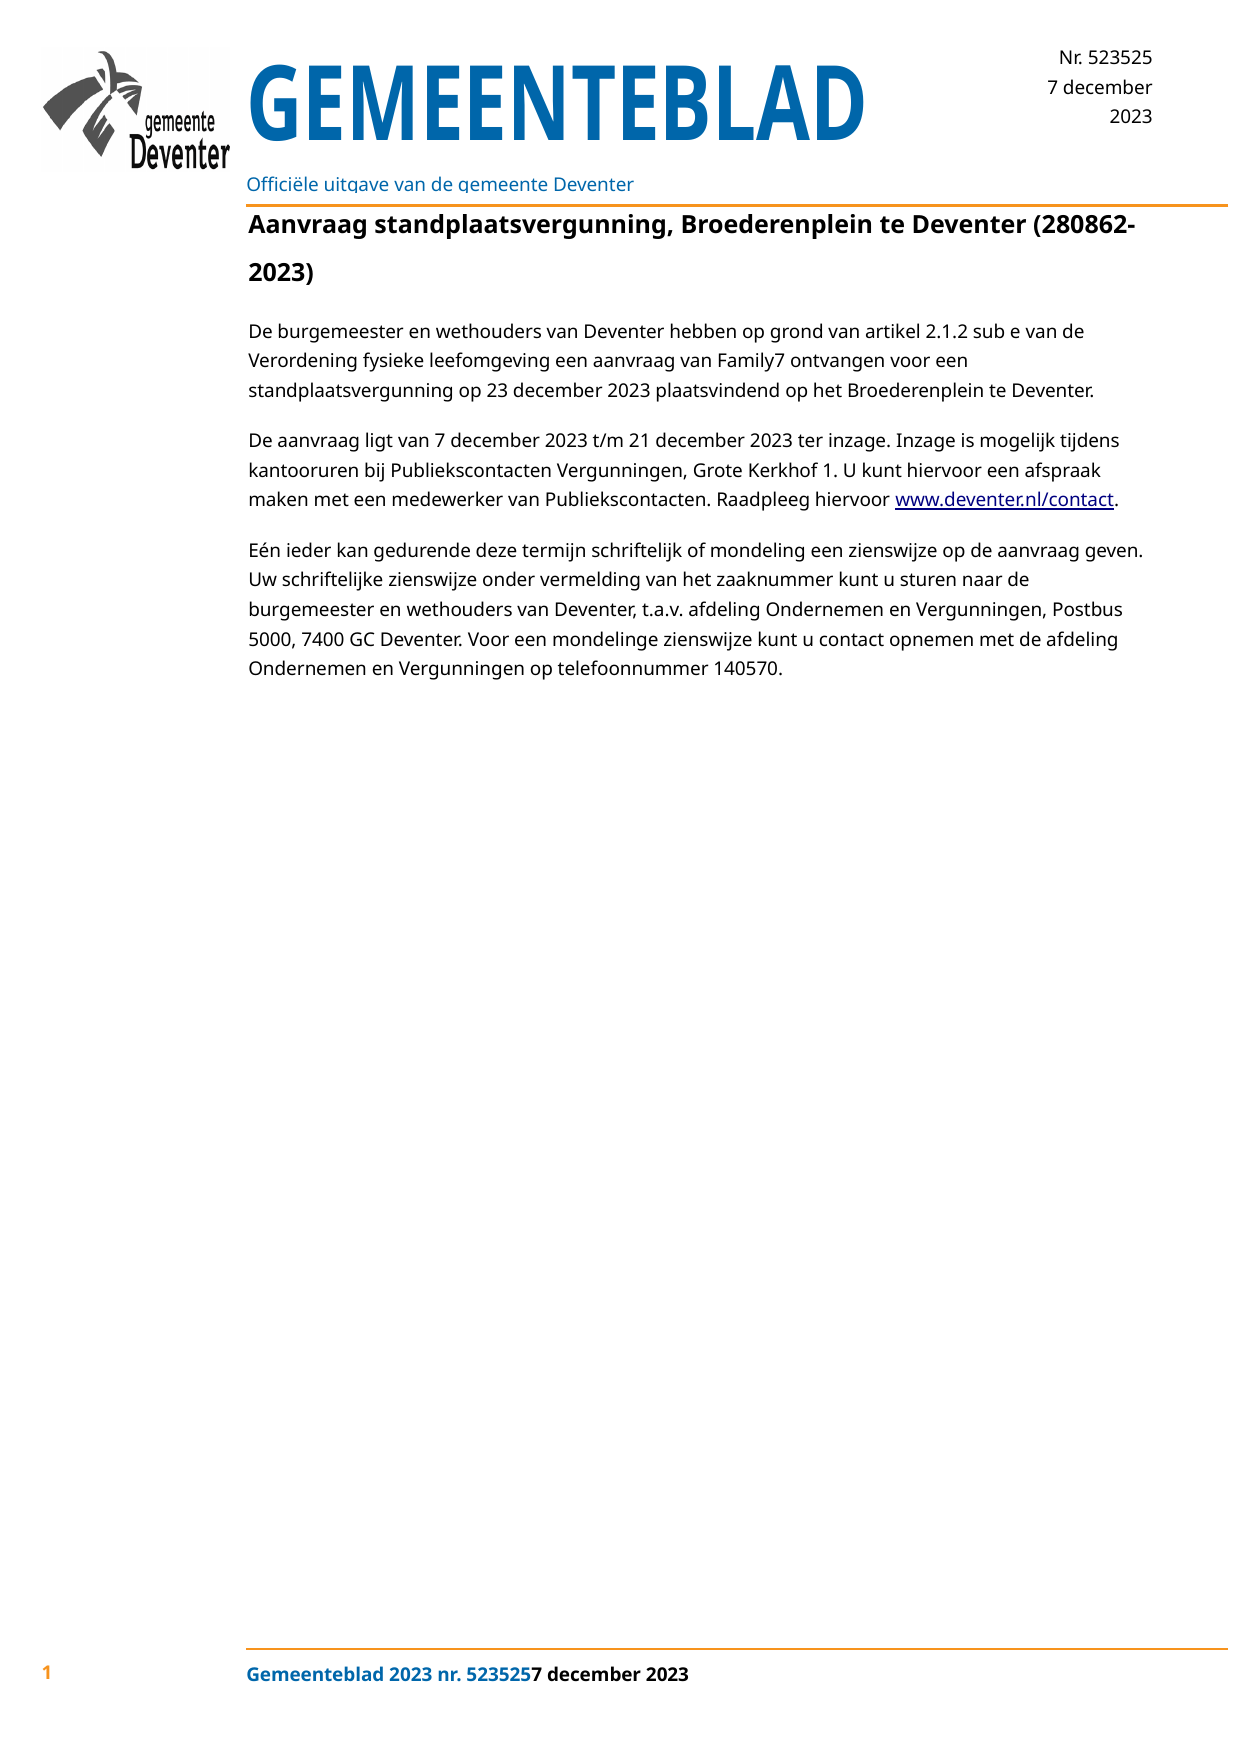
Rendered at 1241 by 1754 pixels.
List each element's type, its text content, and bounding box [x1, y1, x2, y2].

text Aanvraag standplaatsvergunning, Broederenplein te Deventer (280862-2023) [248, 207, 1152, 288]
text De burgemeester en wethouders van Deventer hebben op grond van artikel 2.1.2 sub e van de Verordening fysieke leefomgeving een aanvraag van Family7 ontvangen voor een standplaatsvergunning op 23 december 2023 plaatsvindend op het Broederenplein te Deventer. [248, 318, 1152, 403]
text De aanvraag ligt van 7 december 2023 t/m 21 december 2023 ter inzage. Inzage is mogelijk tijdens kantooruren bij Publiekscontacten Vergunningen, Grote Kerkhof 1. U kunt hiervoor een afspraak maken met een medewerker van Publiekscontacten. Raadpleeg hiervoor www.deventer.nl/contact. [248, 427, 1152, 512]
text Eén ieder kan gedurende deze termijn schriftelijk of mondeling een zienswijze op de aanvraag geven. Uw schriftelijke zienswijze onder vermelding van het zaaknummer kunt u sturen naar de burgemeester en wethouders van Deventer, t.a.v. afdeling Ondernemen en Vergunningen, Postbus 5000, 7400 GC Deventer. Voor een mondelinge zienswijze kunt u contact opnemen met de afdeling Ondernemen en Vergunningen op telefoonnummer 140570. [248, 537, 1152, 681]
picture [41, 47, 231, 172]
